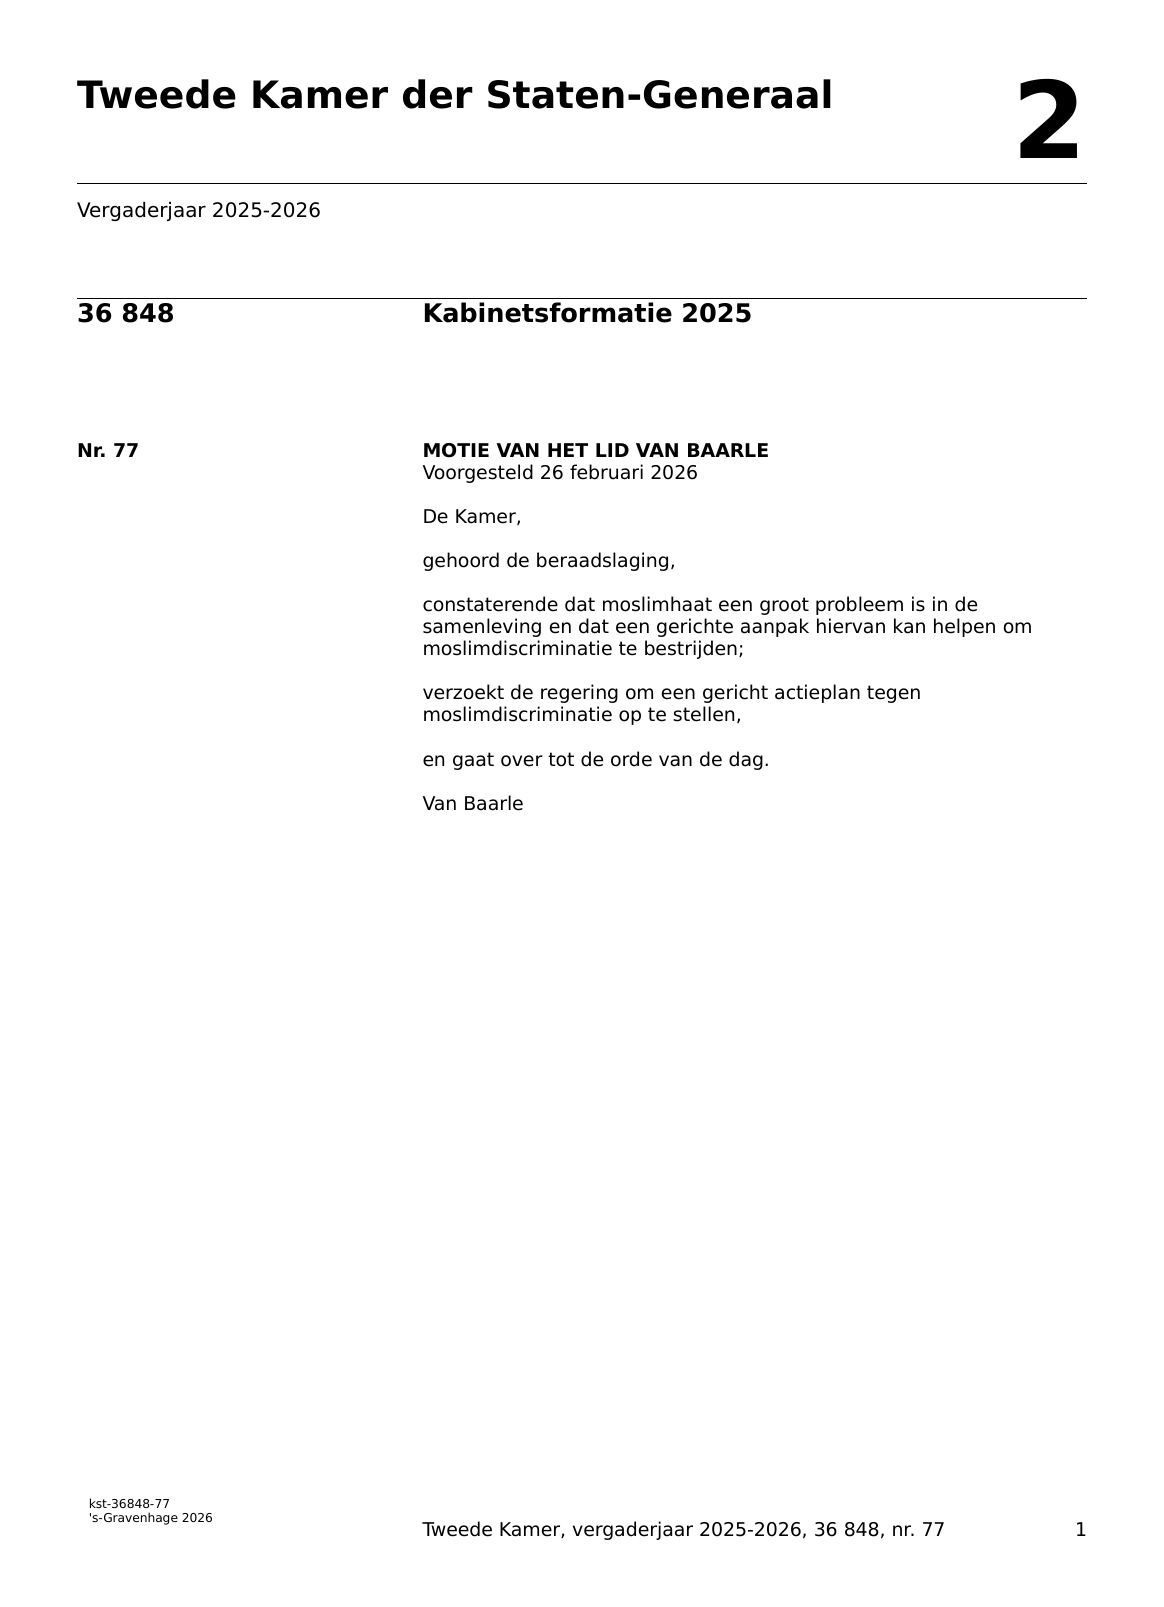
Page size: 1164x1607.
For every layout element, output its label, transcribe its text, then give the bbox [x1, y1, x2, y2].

table_cell Vergaderjaar 2025-2026 [77, 184, 1087, 298]
text constaterende dat moslimhaat een groot probleem is in de samenleving en dat een gerichte aanpak hiervan kan helpen om moslimdiscriminatie te bestrijden; [422, 594, 1087, 660]
text gehoord de beraadslaging, [422, 550, 1087, 572]
text Voorgesteld 26 februari 2026 [422, 462, 1087, 484]
subtitle Nr. 77 MOTIE VAN HET LID VAN BAARLE [77, 440, 1087, 462]
text en gaat over tot de orde van de dag. [422, 748, 1087, 770]
subtitle 36 848 Kabinetsformatie 2025 [77, 299, 1087, 329]
table_header Tweede Kamer der Staten-Generaal [77, 59, 886, 183]
text verzoekt de regering om een gericht actieplan tegen moslimdiscriminatie op te stellen, [422, 682, 1087, 726]
text 's-Gravenhage 2026 [88, 1511, 323, 1525]
text kst-36848-77 [88, 1497, 323, 1511]
table_header 2 [886, 59, 1087, 183]
text De Kamer, [422, 506, 1087, 528]
text Van Baarle [422, 793, 1087, 814]
